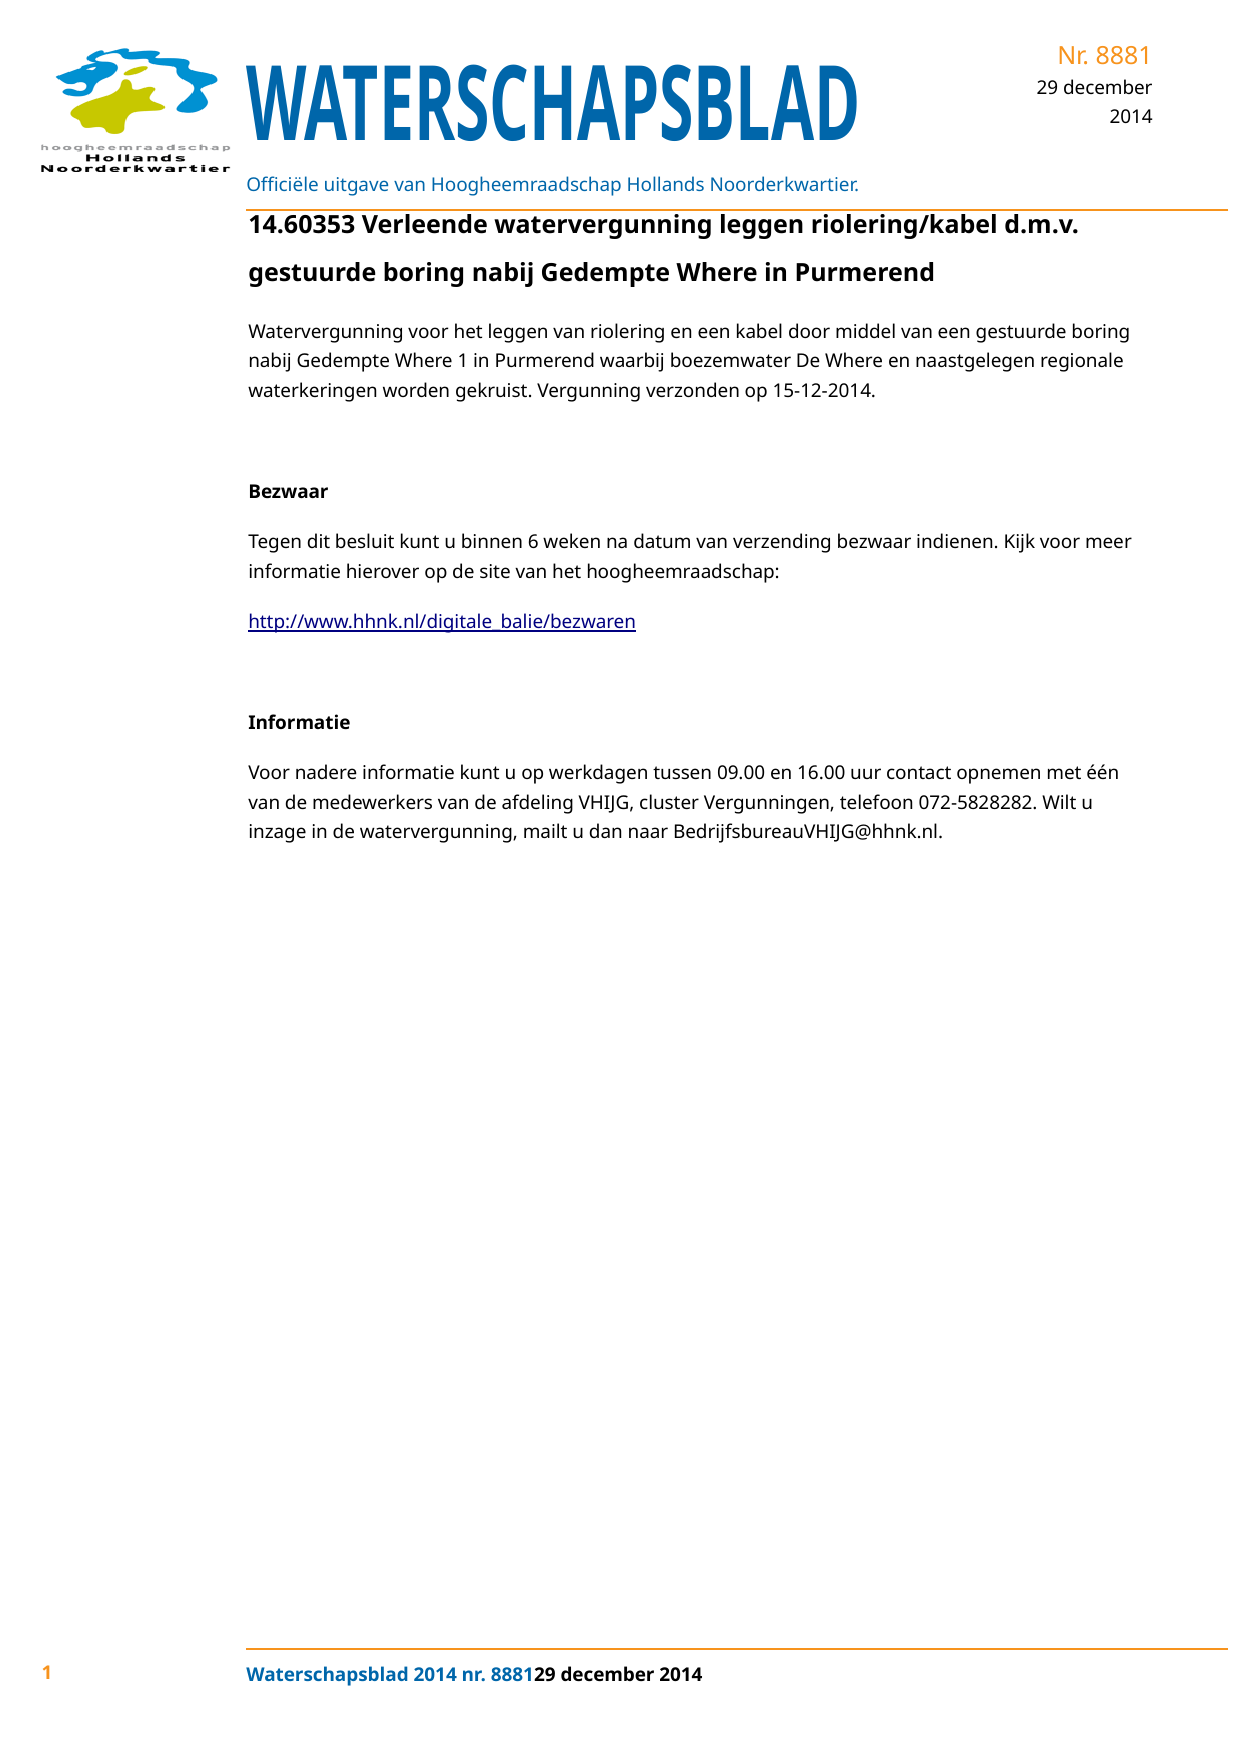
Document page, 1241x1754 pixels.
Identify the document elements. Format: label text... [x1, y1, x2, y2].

text Voor nadere informatie kunt u op werkdagen tussen 09.00 en 16.00 uur contact opnemen met één van de medewerkers van de afdeling VHIJG, cluster Vergunningen, telefoon 072-5828282. Wilt u inzage in de watervergunning, mailt u dan naar BedrijfsbureauVHIJG@hhnk.nl. [248, 759, 1152, 844]
text Tegen dit besluit kunt u binnen 6 weken na datum van verzending bezwaar indienen. Kijk voor meer informatie hierover op de site van het hoogheemraadschap: [248, 528, 1152, 584]
text http://www.hhnk.nl/digitale_balie/bezwaren [248, 608, 1152, 634]
text Watervergunning voor het leggen van riolering en een kabel door middel van een gestuurde boring nabij Gedempte Where 1 in Purmerend waarbij boezemwater De Where en naastgelegen regionale waterkeringen worden gekruist. Vergunning verzonden op 15-12-2014. [248, 318, 1152, 403]
text 14.60353 Verleende watervergunning leggen riolering/kabel d.m.v. gestuurde boring nabij Gedempte Where in Purmerend [248, 211, 1152, 288]
text Informatie [248, 709, 1152, 735]
picture [41, 47, 231, 172]
text Bezwaar [248, 478, 1152, 504]
